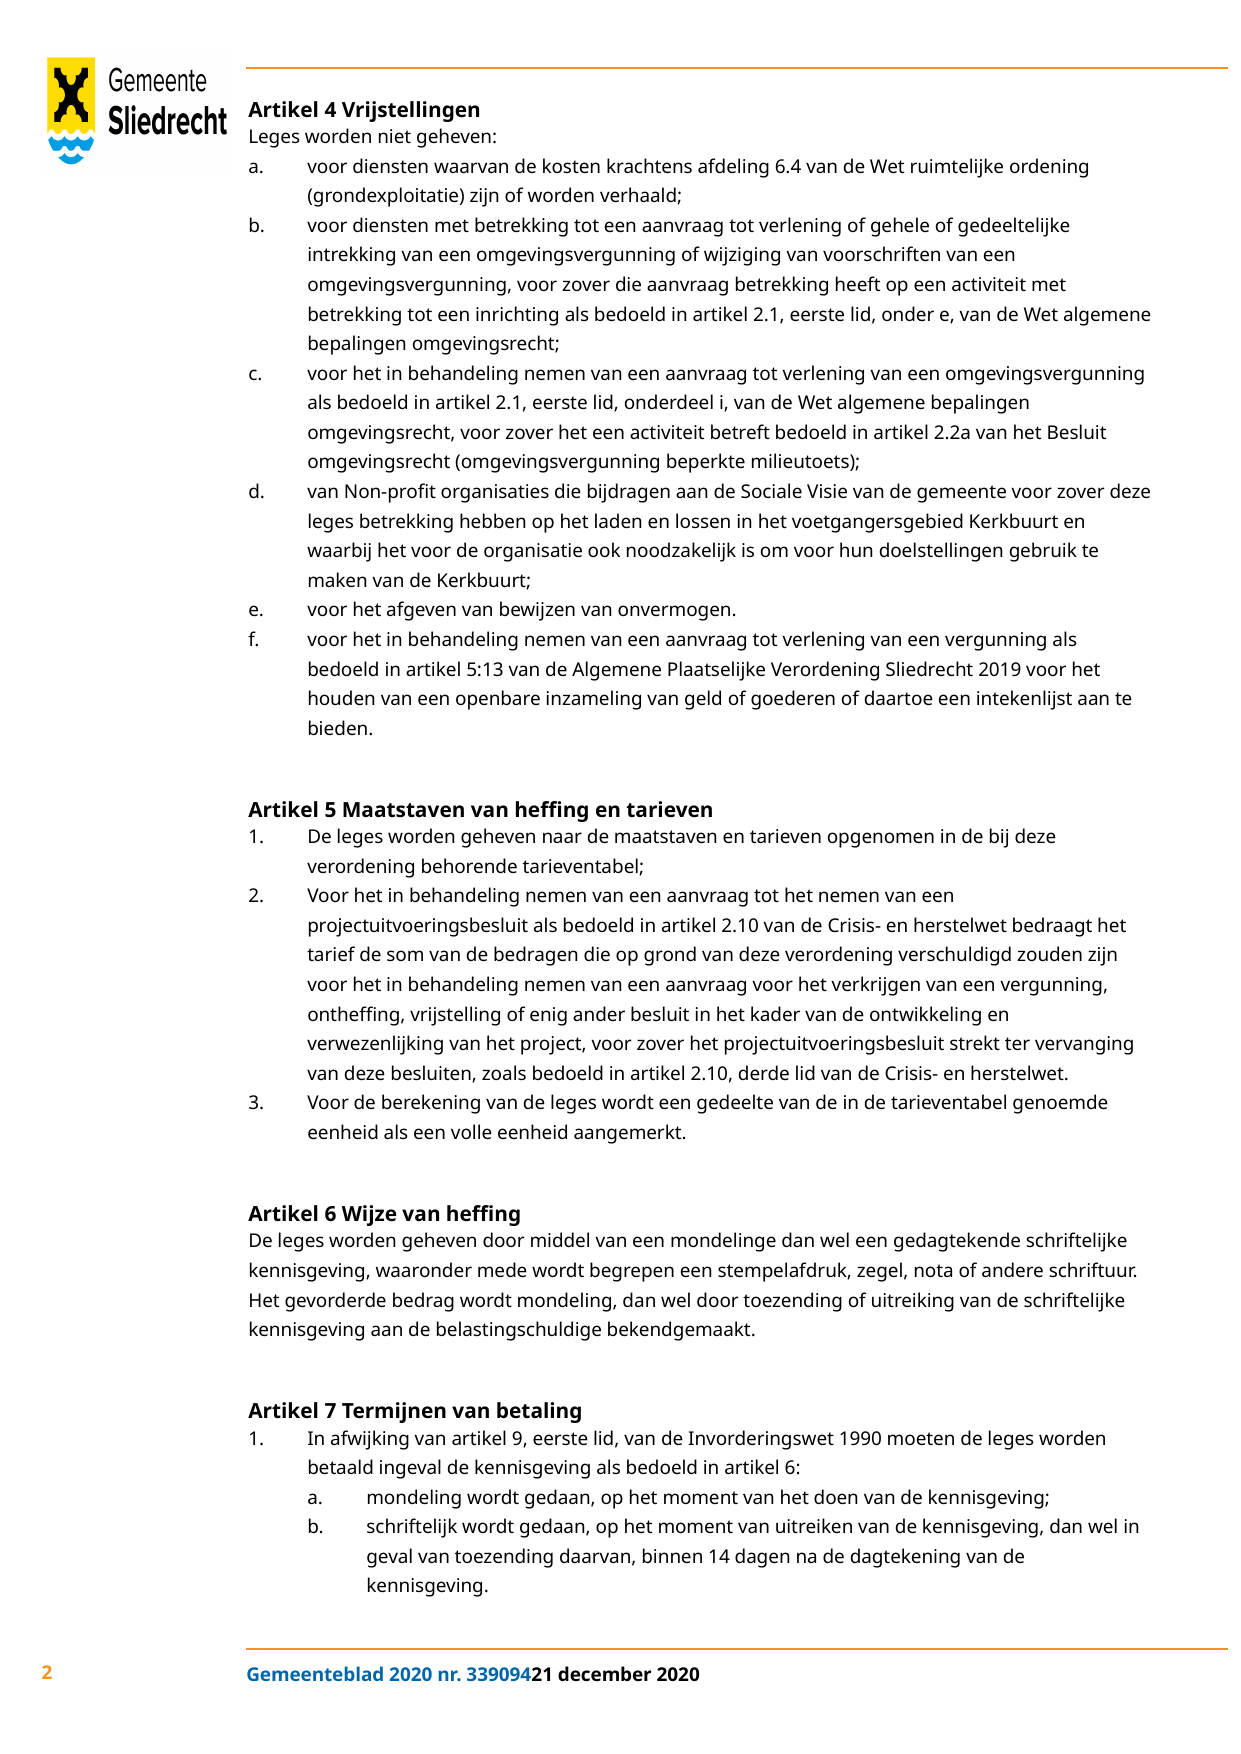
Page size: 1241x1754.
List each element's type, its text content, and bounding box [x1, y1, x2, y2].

list voor het afgeven van bewijzen van onvermogen. [248, 597, 1152, 622]
list voor het in behandeling nemen van een aanvraag tot verlening van een omgevingsvergunning als bedoeld in artikel 2.1, eerste lid, onderdeel i, van de Wet algemene bepalingen omgevingsrecht, voor zover het een activiteit betreft bedoeld in artikel 2.2a van het Besluit omgevingsrecht (omgevingsvergunning beperkte milieutoets); [248, 360, 1152, 474]
list schriftelijk wordt gedaan, op het moment van uitreiken van de kennisgeving, dan wel in geval van toezending daarvan, binnen 14 dagen na de dagtekening van de kennisgeving. [307, 1513, 1152, 1598]
text Leges worden niet geheven: [248, 123, 1152, 149]
text Artikel 4 Vrijstellingen [248, 95, 1152, 123]
text De leges worden geheven door middel van een mondelinge dan wel een gedagtekende schriftelijke kennisgeving, waaronder mede wordt begrepen een stempelafdruk, zegel, nota of andere schriftuur. Het gevorderde bedrag wordt mondeling, dan wel door toezending of uitreiking van de schriftelijke kennisgeving aan de belastingschuldige bekendgemaakt. [248, 1228, 1152, 1342]
list Voor de berekening van de leges wordt een gedeelte van de in de tarieventabel genoemde eenheid als een volle eenheid aangemerkt. [248, 1089, 1152, 1145]
text Artikel 5 Maatstaven van heffing en tarieven [248, 795, 1152, 823]
list voor diensten met betrekking tot een aanvraag tot verlening of gehele of gedeeltelijke intrekking van een omgevingsvergunning of wijziging van voorschriften van een omgevingsvergunning, voor zover die aanvraag betrekking heeft op een activiteit met betrekking tot een inrichting als bedoeld in artikel 2.1, eerste lid, onder e, van de Wet algemene bepalingen omgevingsrecht; [248, 212, 1152, 356]
text Artikel 7 Termijnen van betaling [248, 1396, 1152, 1425]
list De leges worden geheven naar de maatstaven en tarieven opgenomen in de bij deze verordening behorende tarieventabel; [248, 823, 1152, 879]
list voor het in behandeling nemen van een aanvraag tot verlening van een vergunning als bedoeld in artikel 5:13 van de Algemene Plaatselijke Verordening Sliedrecht 2019 voor het houden van een openbare inzameling van geld of goederen of daartoe een intekenlijst aan te bieden. [248, 626, 1152, 741]
list Voor het in behandeling nemen van een aanvraag tot het nemen van een projectuitvoeringsbesluit als bedoeld in artikel 2.10 van de Crisis- en herstelwet bedraagt het tarief de som van de bedragen die op grond van deze verordening verschuldigd zouden zijn voor het in behandeling nemen van een aanvraag voor het verkrijgen van een vergunning, ontheffing, vrijstelling of enig ander besluit in het kader van de ontwikkeling en verwezenlijking van het project, voor zover het projectuitvoeringsbesluit strekt ter vervanging van deze besluiten, zoals bedoeld in artikel 2.10, derde lid van de Crisis- en herstelwet. [248, 882, 1152, 1086]
text Artikel 6 Wijze van heffing [248, 1199, 1152, 1228]
list van Non-profit organisaties die bijdragen aan de Sociale Visie van de gemeente voor zover deze leges betrekking hebben op het laden en lossen in het voetgangersgebied Kerkbuurt en waarbij het voor de organisatie ook noodzakelijk is om voor hun doelstellingen gebruik te maken van de Kerkbuurt; [248, 478, 1152, 593]
list mondeling wordt gedaan, op het moment van het doen van de kennisgeving; [307, 1484, 1152, 1510]
list In afwijking van artikel 9, eerste lid, van de Invorderingswet 1990 moeten de leges worden betaald ingeval de kennisgeving als bedoeld in artikel 6: [248, 1425, 1152, 1480]
picture [41, 47, 231, 172]
list voor diensten waarvan de kosten krachtens afdeling 6.4 van de Wet ruimtelijke ordening (grondexploitatie) zijn of worden verhaald; [248, 153, 1152, 208]
